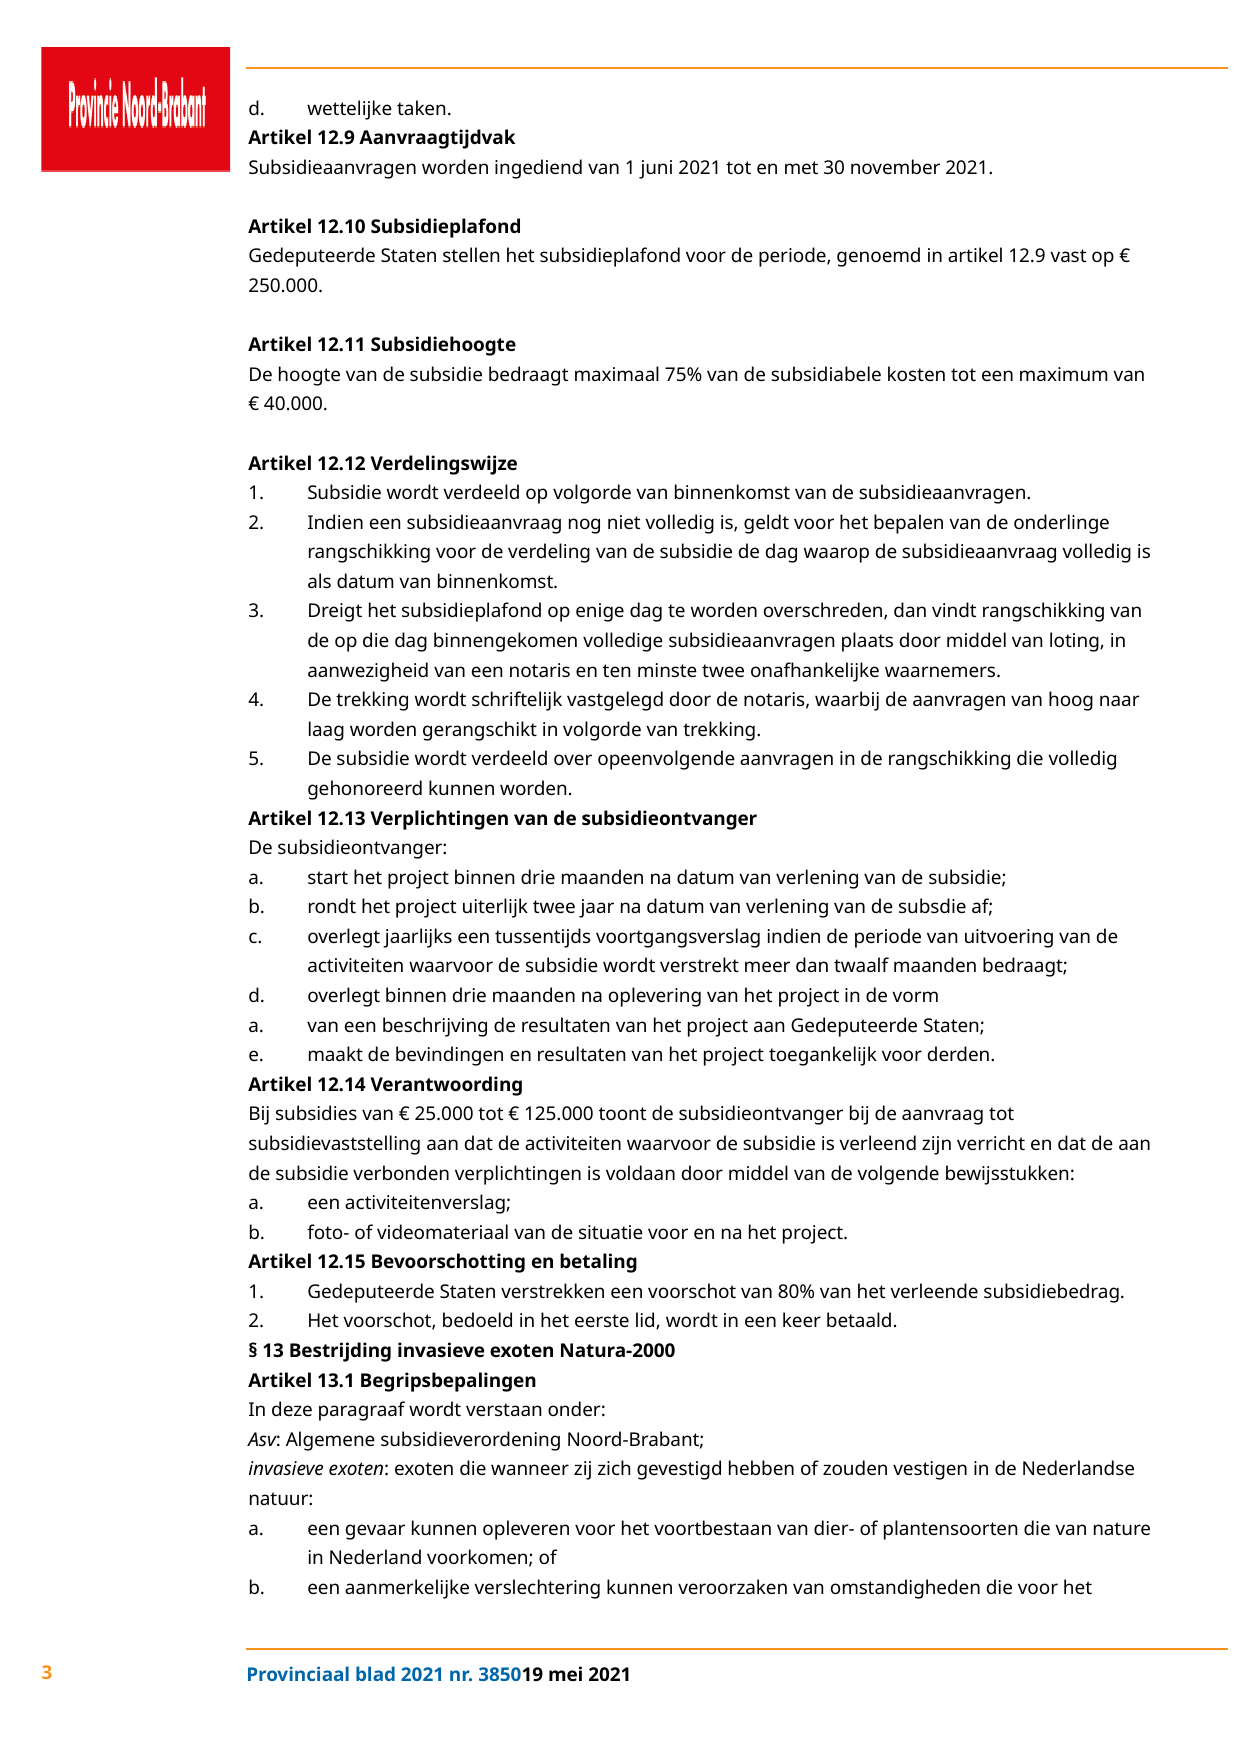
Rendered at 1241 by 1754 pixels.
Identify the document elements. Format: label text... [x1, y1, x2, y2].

text Artikel 13.1 Begripsbepalingen [248, 1367, 1152, 1393]
list overlegt binnen drie maanden na oplevering van het project in de vorm [248, 982, 1152, 1008]
list rondt het project uiterlijk twee jaar na datum van verlening van de subsdie af; [248, 893, 1152, 919]
list overlegt jaarlijks een tussentijds voortgangsverslag indien de periode van uitvoering van de activiteiten waarvoor de subsidie wordt verstrekt meer dan twaalf maanden bedraagt; [248, 923, 1152, 978]
text Asv: Algemene subsidieverordening Noord-Brabant; [248, 1426, 1152, 1452]
list van een beschrijving de resultaten van het project aan Gedeputeerde Staten; [248, 1012, 1152, 1038]
list start het project binnen drie maanden na datum van verlening van de subsidie; [248, 864, 1152, 890]
picture [41, 47, 231, 172]
text Artikel 12.13 Verplichtingen van de subsidieontvanger [248, 805, 1152, 831]
text Artikel 12.14 Verantwoording [248, 1071, 1152, 1097]
text Bij subsidies van € 25.000 tot € 125.000 toont de subsidieontvanger bij de aanvraag tot subsidievaststelling aan dat de activiteiten waarvoor de subsidie is verleend zijn verricht en dat de aan de subsidie verbonden verplichtingen is voldaan door middel van de volgende bewijsstukken: [248, 1101, 1152, 1186]
list een gevaar kunnen opleveren voor het voortbestaan van dier- of plantensoorten die van nature in Nederland voorkomen; of [248, 1515, 1152, 1570]
text Artikel 12.15 Bevoorschotting en betaling [248, 1248, 1152, 1274]
list een activiteitenverslag; [248, 1189, 1152, 1215]
list Indien een subsidieaanvraag nog niet volledig is, geldt voor het bepalen van de onderlinge rangschikking voor de verdeling van de subsidie de dag waarop de subsidieaanvraag volledig is als datum van binnenkomst. [248, 509, 1152, 594]
text invasieve exoten: exoten die wanneer zij zich gevestigd hebben of zouden vestigen in de Nederlandse natuur: [248, 1456, 1152, 1511]
list een aanmerkelijke verslechtering kunnen veroorzaken van omstandigheden die voor het [248, 1574, 1152, 1600]
list Dreigt het subsidieplafond op enige dag te worden overschreden, dan vindt rangschikking van de op die dag binnengekomen volledige subsidieaanvragen plaats door middel van loting, in aanwezigheid van een notaris en ten minste twee onafhankelijke waarnemers. [248, 598, 1152, 683]
text Gedeputeerde Staten stellen het subsidieplafond voor de periode, genoemd in artikel 12.9 vast op € 250.000. [248, 243, 1152, 298]
text § 13 Bestrijding invasieve exoten Natura-2000 [248, 1337, 1152, 1363]
list wettelijke taken. [248, 95, 1152, 121]
list maakt de bevindingen en resultaten van het project toegankelijk voor derden. [248, 1041, 1152, 1067]
text De hoogte van de subsidie bedraagt maximaal 75% van de subsidiabele kosten tot een maximum van € 40.000. [248, 361, 1152, 416]
text In deze paragraaf wordt verstaan onder: [248, 1396, 1152, 1422]
list Gedeputeerde Staten verstrekken een voorschot van 80% van het verleende subsidiebedrag. [248, 1278, 1152, 1304]
text Artikel 12.10 Subsidieplafond [248, 213, 1152, 239]
list De trekking wordt schriftelijk vastgelegd door de notaris, waarbij de aanvragen van hoog naar laag worden gerangschikt in volgorde van trekking. [248, 686, 1152, 742]
text Artikel 12.11 Subsidiehoogte [248, 331, 1152, 357]
text Subsidieaanvragen worden ingediend van 1 juni 2021 tot en met 30 november 2021. [248, 154, 1152, 180]
list Het voorschot, bedoeld in het eerste lid, wordt in een keer betaald. [248, 1308, 1152, 1333]
text Artikel 12.9 Aanvraagtijdvak [248, 124, 1152, 150]
text Artikel 12.12 Verdelingswijze [248, 450, 1152, 476]
list De subsidie wordt verdeeld over opeenvolgende aanvragen in de rangschikking die volledig gehonoreerd kunnen worden. [248, 746, 1152, 801]
list foto- of videomateriaal van de situatie voor en na het project. [248, 1219, 1152, 1245]
text De subsidieontvanger: [248, 834, 1152, 860]
list Subsidie wordt verdeeld op volgorde van binnenkomst van de subsidieaanvragen. [248, 479, 1152, 505]
